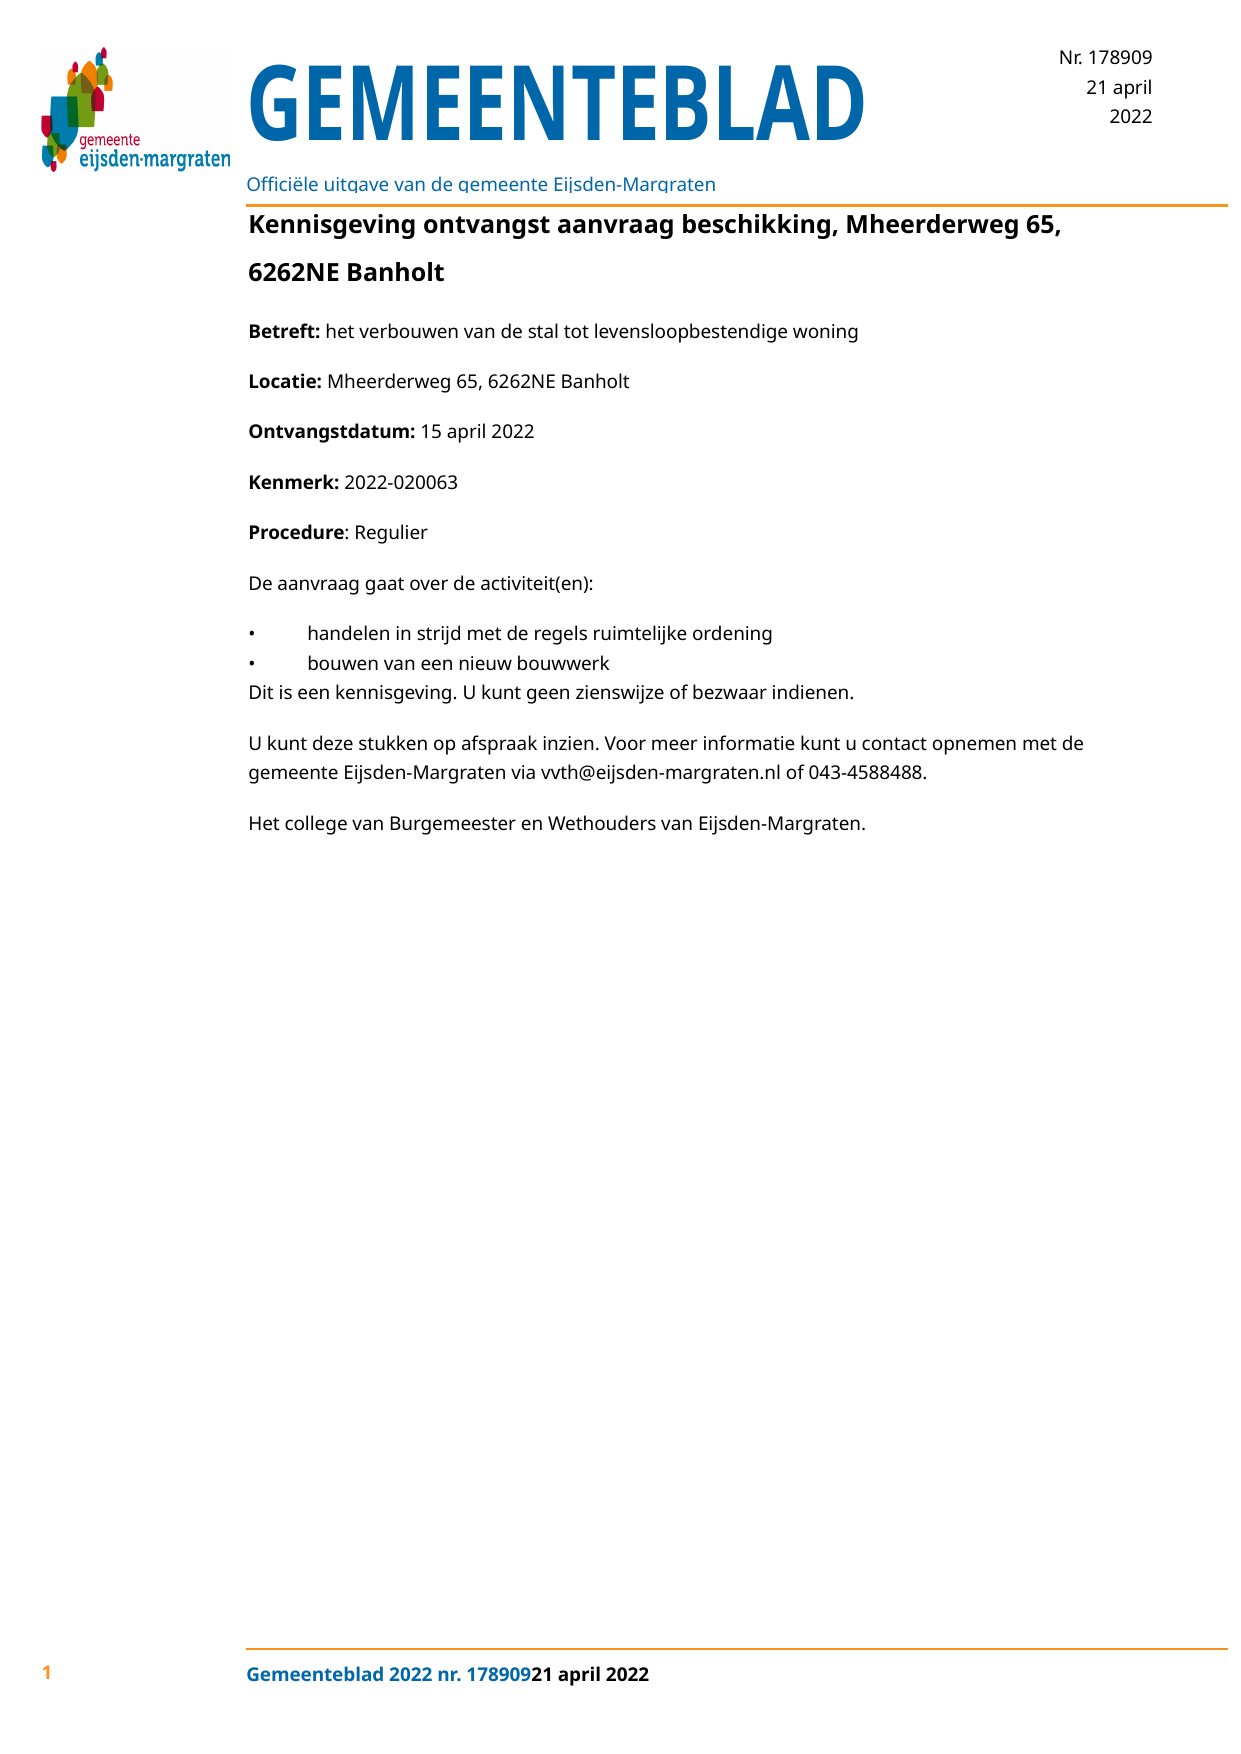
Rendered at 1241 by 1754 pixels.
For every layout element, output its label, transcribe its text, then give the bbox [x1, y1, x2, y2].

text Ontvangstdatum: 15 april 2022 [248, 419, 1152, 444]
text Dit is een kennisgeving. U kunt geen zienswijze of bezwaar indienen. [248, 679, 1152, 705]
text Het college van Burgemeester en Wethouders van Eijsden-Margraten. [248, 810, 1152, 836]
list handelen in strijd met de regels ruimtelijke ordening [248, 620, 1152, 646]
text Betreft: het verbouwen van de stal tot levensloopbestendige woning [248, 318, 1152, 344]
text U kunt deze stukken op afspraak inzien. Voor meer informatie kunt u contact opnemen met de gemeente Eijsden-Margraten via vvth@eijsden-margraten.nl of 043-4588488. [248, 730, 1152, 785]
text De aanvraag gaat over de activiteit(en): [248, 570, 1152, 596]
text Locatie: Mheerderweg 65, 6262NE Banholt [248, 368, 1152, 394]
text Kenmerk: 2022-020063 [248, 469, 1152, 495]
picture [41, 47, 231, 172]
list bouwen van een nieuw bouwwerk [248, 650, 1152, 676]
text Procedure: Regulier [248, 519, 1152, 545]
text Kennisgeving ontvangst aanvraag beschikking, Mheerderweg 65, 6262NE Banholt [248, 207, 1152, 288]
